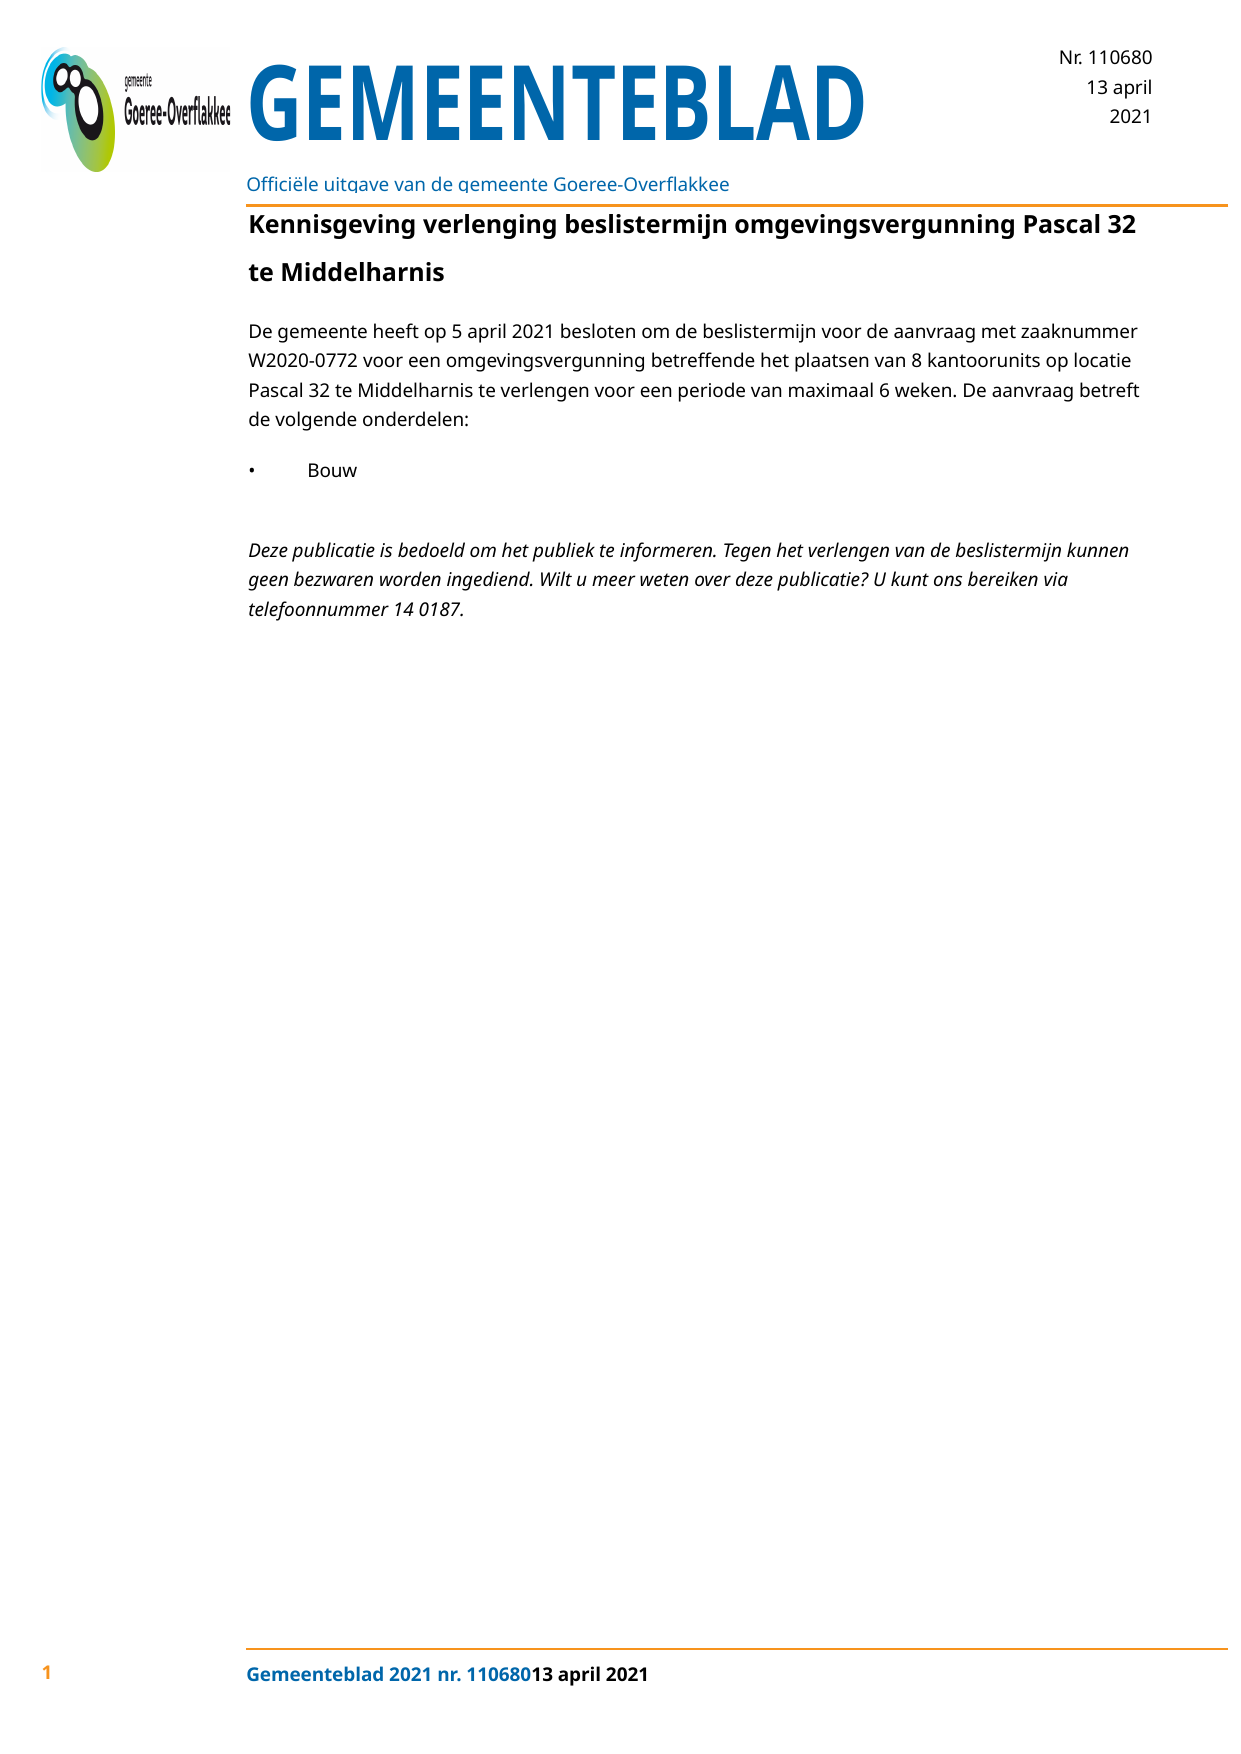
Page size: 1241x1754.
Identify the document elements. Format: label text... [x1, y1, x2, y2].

text Kennisgeving verlenging beslistermijn omgevingsvergunning Pascal 32 te Middelharnis [248, 207, 1152, 288]
text De gemeente heeft op 5 april 2021 besloten om de beslistermijn voor de aanvraag met zaaknummer W2020-0772 voor een omgevingsvergunning betreffende het plaatsen van 8 kantoorunits op locatie Pascal 32 te Middelharnis te verlengen voor een periode van maximaal 6 weken. De aanvraag betreft de volgende onderdelen: [248, 318, 1152, 432]
list Bouw [248, 457, 1152, 483]
picture [41, 47, 231, 172]
text Deze publicatie is bedoeld om het publiek te informeren. Tegen het verlengen van de beslistermijn kunnen geen bezwaren worden ingediend. Wilt u meer weten over deze publicatie? U kunt ons bereiken via telefoonnummer 14 0187. [248, 537, 1152, 622]
